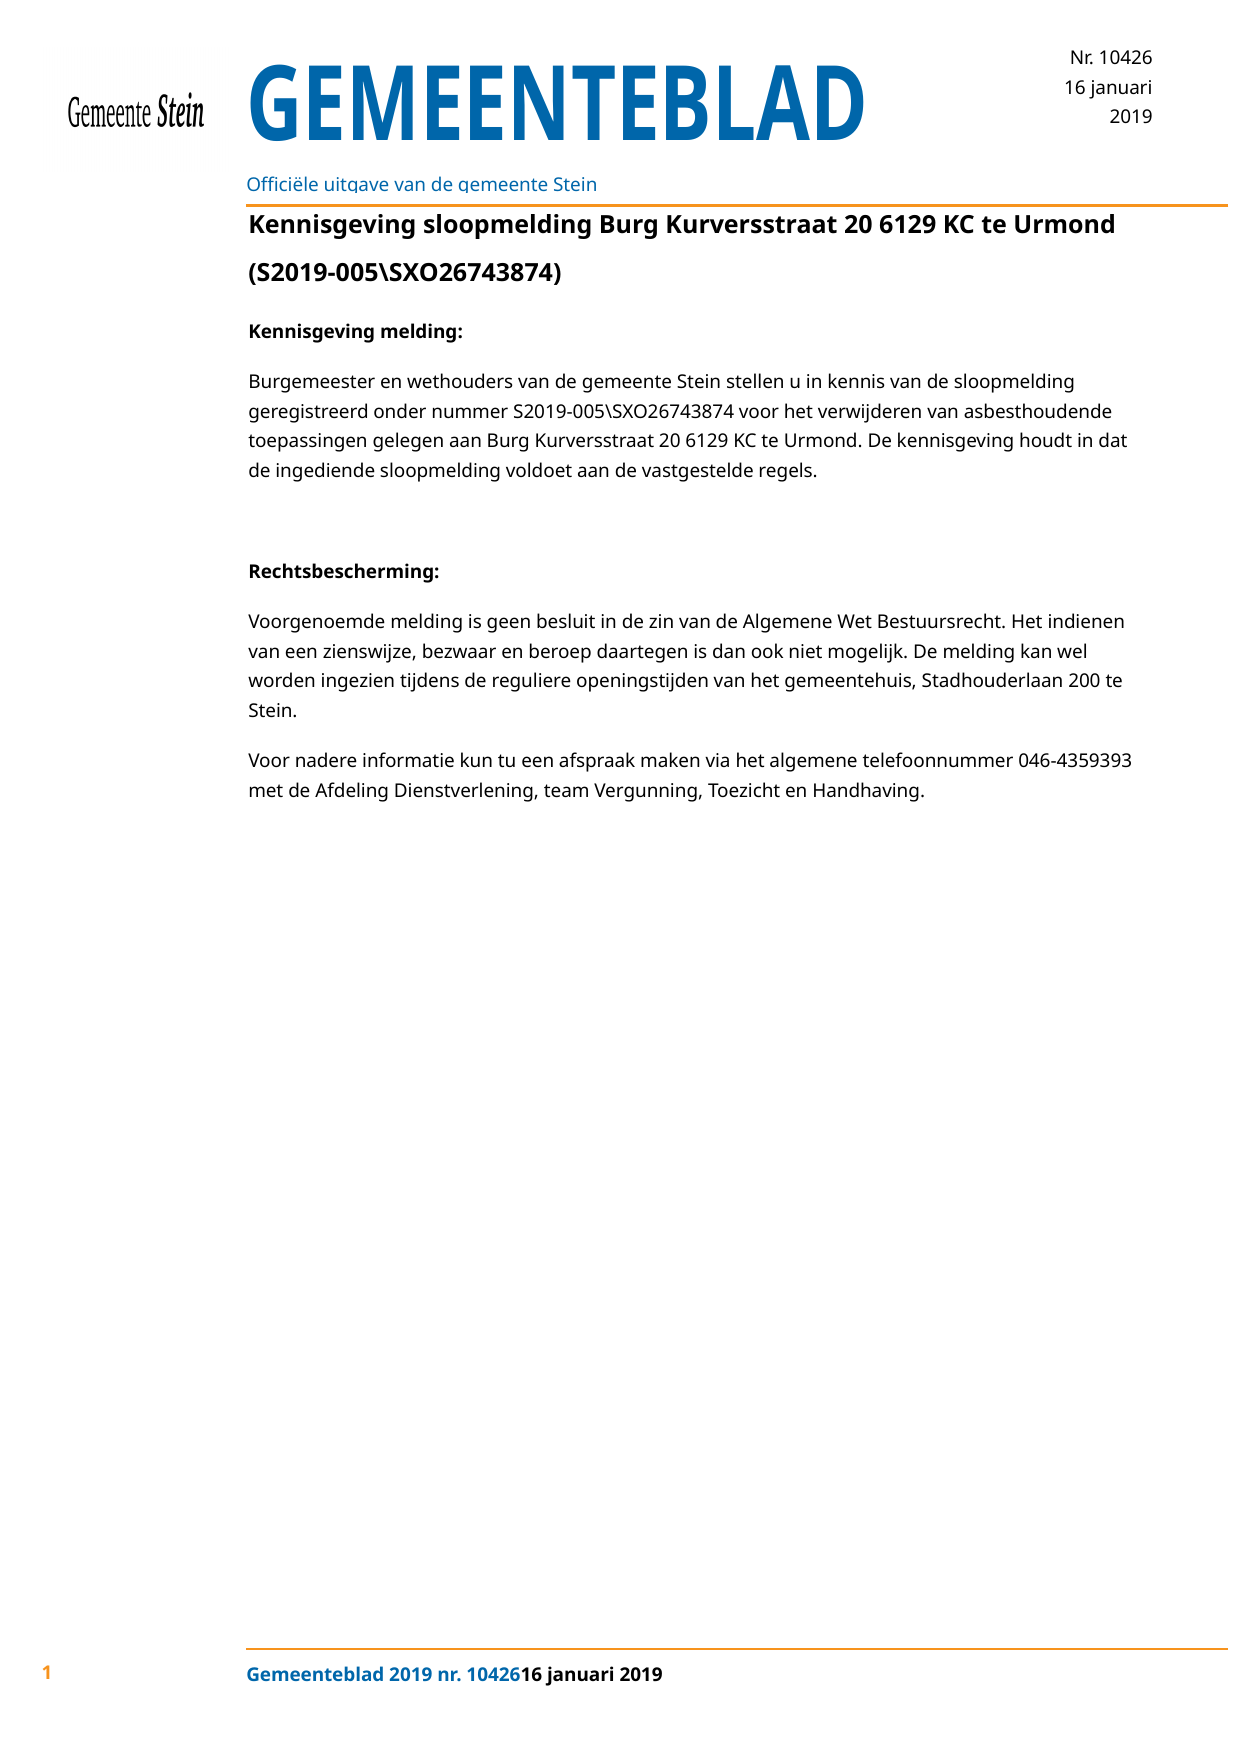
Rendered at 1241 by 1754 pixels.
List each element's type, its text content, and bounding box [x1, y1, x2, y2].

text Kennisgeving sloopmelding Burg Kurversstraat 20 6129 KC te Urmond (S2019-005\SXO26743874) [248, 207, 1152, 288]
picture [41, 47, 231, 172]
text Kennisgeving melding: [248, 318, 1152, 344]
text Voor nadere informatie kun tu een afspraak maken via het algemene telefoonnummer 046-4359393 met de Afdeling Dienstverlening, team Vergunning, Toezicht en Handhaving. [248, 747, 1152, 803]
text Rechtsbescherming: [248, 558, 1152, 584]
text Burgemeester en wethouders van de gemeente Stein stellen u in kennis van de sloopmelding geregistreerd onder nummer S2019-005\SXO26743874 voor het verwijderen van asbesthoudende toepassingen gelegen aan Burg Kurversstraat 20 6129 KC te Urmond. De kennisgeving houdt in dat de ingediende sloopmelding voldoet aan de vastgestelde regels. [248, 368, 1152, 483]
text Voorgenoemde melding is geen besluit in de zin van de Algemene Wet Bestuursrecht. Het indienen van een zienswijze, bezwaar en beroep daartegen is dan ook niet mogelijk. De melding kan wel worden ingezien tijdens de reguliere openingstijden van het gemeentehuis, Stadhouderlaan 200 te Stein. [248, 608, 1152, 723]
